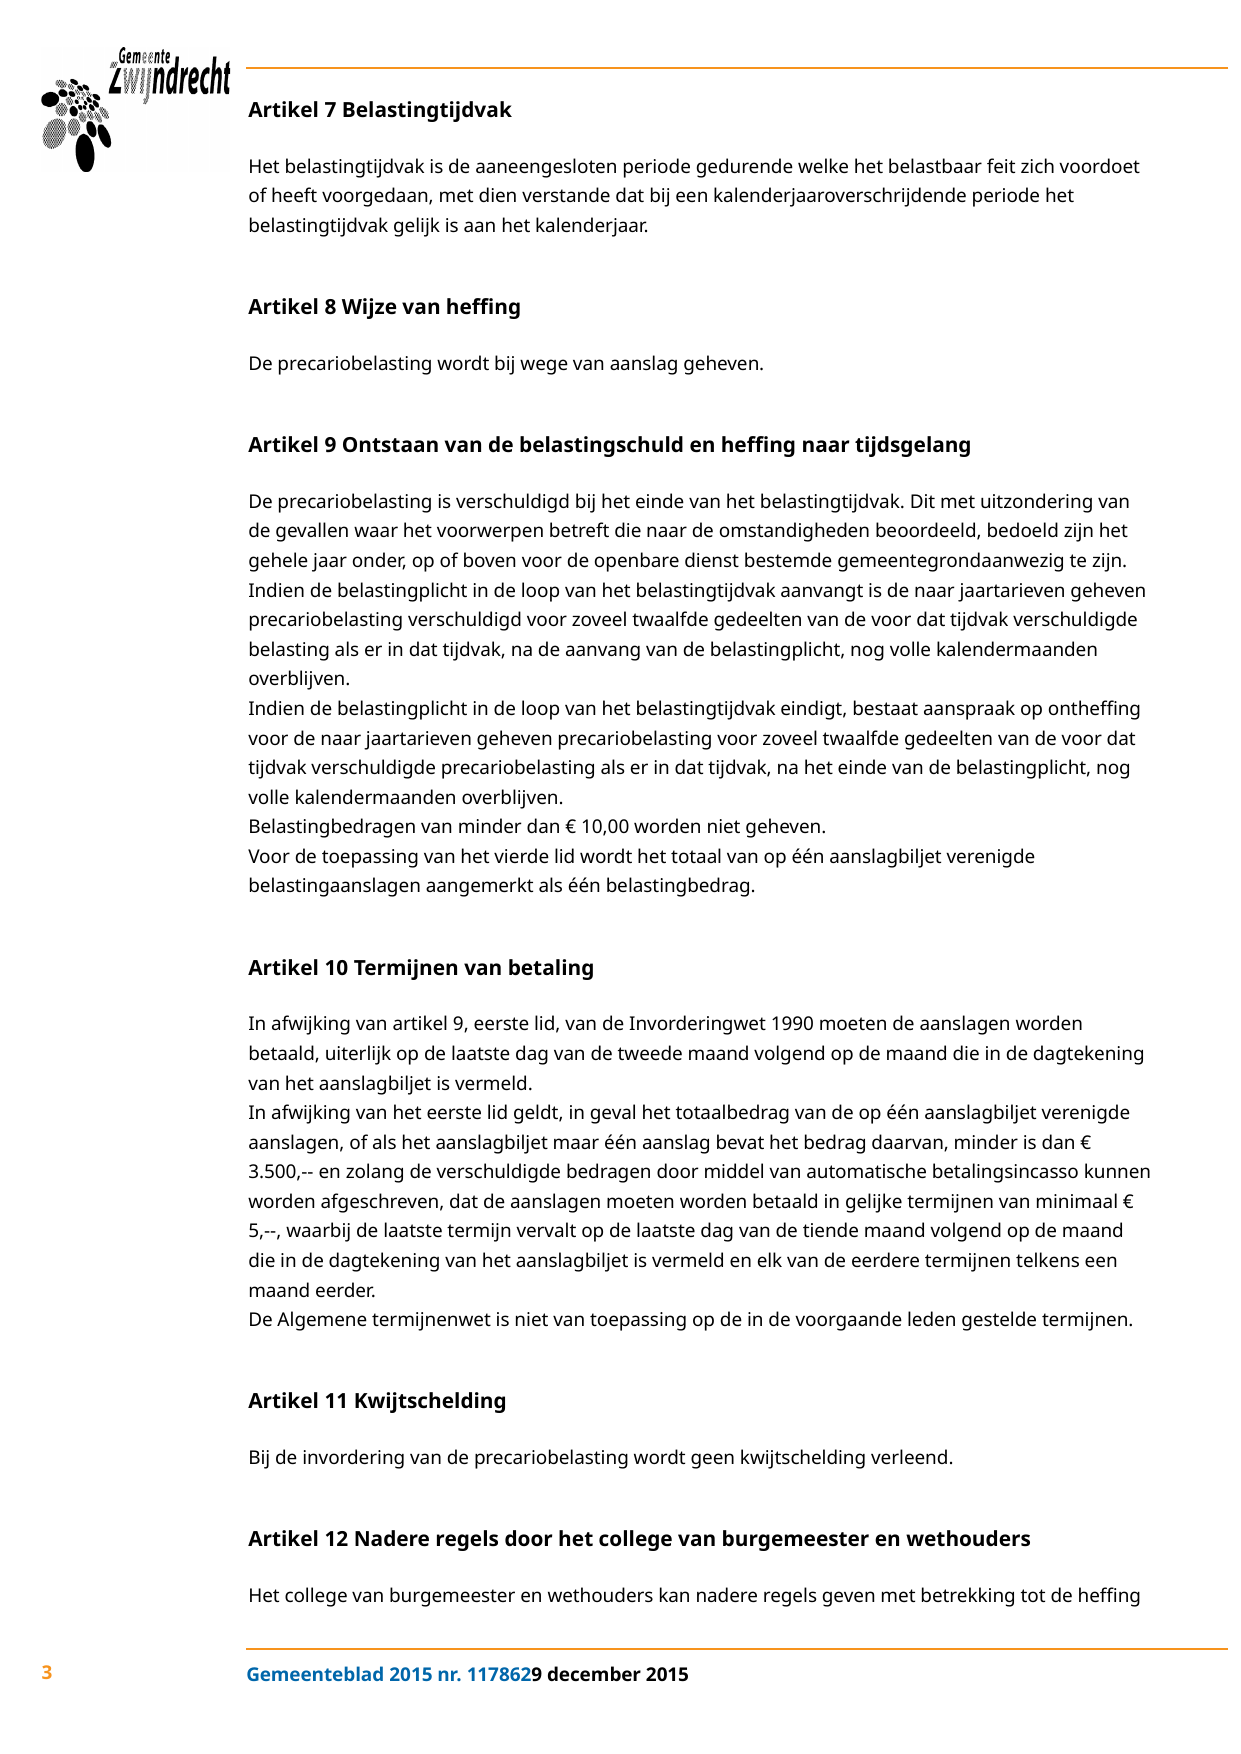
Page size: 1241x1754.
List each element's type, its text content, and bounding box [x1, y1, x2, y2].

text Artikel 7 Belastingtijdvak [248, 95, 1152, 123]
text Artikel 9 Ontstaan van de belastingschuld en heffing naar tijdsgelang [248, 430, 1152, 458]
text Het college van burgemeester en wethouders kan nadere regels geven met betrekking tot de heffing [248, 1582, 1152, 1608]
picture [41, 47, 231, 172]
text Artikel 8 Wijze van heffing [248, 292, 1152, 320]
text De precariobelasting is verschuldigd bij het einde van het belastingtijdvak. Dit met uitzondering van de gevallen waar het voorwerpen betreft die naar de omstandigheden beoordeeld, bedoeld zijn het gehele jaar onder, op of boven voor de openbare dienst bestemde gemeentegrondaanwezig te zijn. [248, 488, 1152, 573]
text In afwijking van artikel 9, eerste lid, van de Invorderingwet 1990 moeten de aanslagen worden betaald, uiterlijk op de laatste dag van de tweede maand volgend op de maand die in de dagtekening van het aanslagbiljet is vermeld. [248, 1011, 1152, 1096]
text Artikel 12 Nadere regels door het college van burgemeester en wethouders [248, 1524, 1152, 1553]
text Belastingbedragen van minder dan € 10,00 worden niet geheven. [248, 813, 1152, 839]
text Bij de invordering van de precariobelasting wordt geen kwijtschelding verleend. [248, 1444, 1152, 1470]
text In afwijking van het eerste lid geldt, in geval het totaalbedrag van de op één aanslagbiljet verenigde aanslagen, of als het aanslagbiljet maar één aanslag bevat het bedrag daarvan, minder is dan € 3.500,-- en zolang de verschuldigde bedragen door middel van automatische betalingsincasso kunnen worden afgeschreven, dat de aanslagen moeten worden betaald in gelijke termijnen van minimaal € 5,--, waarbij de laatste termijn vervalt op de laatste dag van de tiende maand volgend op de maand die in de dagtekening van het aanslagbiljet is vermeld en elk van de eerdere termijnen telkens een maand eerder. [248, 1099, 1152, 1303]
text Artikel 10 Termijnen van betaling [248, 953, 1152, 981]
text Het belastingtijdvak is de aaneengesloten periode gedurende welke het belastbaar feit zich voordoet of heeft voorgedaan, met dien verstande dat bij een kalenderjaaroverschrijdende periode het belastingtijdvak gelijk is aan het kalenderjaar. [248, 153, 1152, 238]
text De precariobelasting wordt bij wege van aanslag geheven. [248, 350, 1152, 376]
text Indien de belastingplicht in de loop van het belastingtijdvak aanvangt is de naar jaartarieven geheven precariobelasting verschuldigd voor zoveel twaalfde gedeelten van de voor dat tijdvak verschuldigde belasting als er in dat tijdvak, na de aanvang van de belastingplicht, nog volle kalendermaanden overblijven. [248, 577, 1152, 691]
text De Algemene termijnenwet is niet van toepassing op de in de voorgaande leden gestelde termijnen. [248, 1306, 1152, 1332]
text Indien de belastingplicht in de loop van het belastingtijdvak eindigt, bestaat aanspraak op ontheffing voor de naar jaartarieven geheven precariobelasting voor zoveel twaalfde gedeelten van de voor dat tijdvak verschuldigde precariobelasting als er in dat tijdvak, na het einde van de belastingplicht, nog volle kalendermaanden overblijven. [248, 695, 1152, 809]
text Voor de toepassing van het vierde lid wordt het totaal van op één aanslagbiljet verenigde belastingaanslagen aangemerkt als één belastingbedrag. [248, 843, 1152, 898]
text Artikel 11 Kwijtschelding [248, 1386, 1152, 1415]
